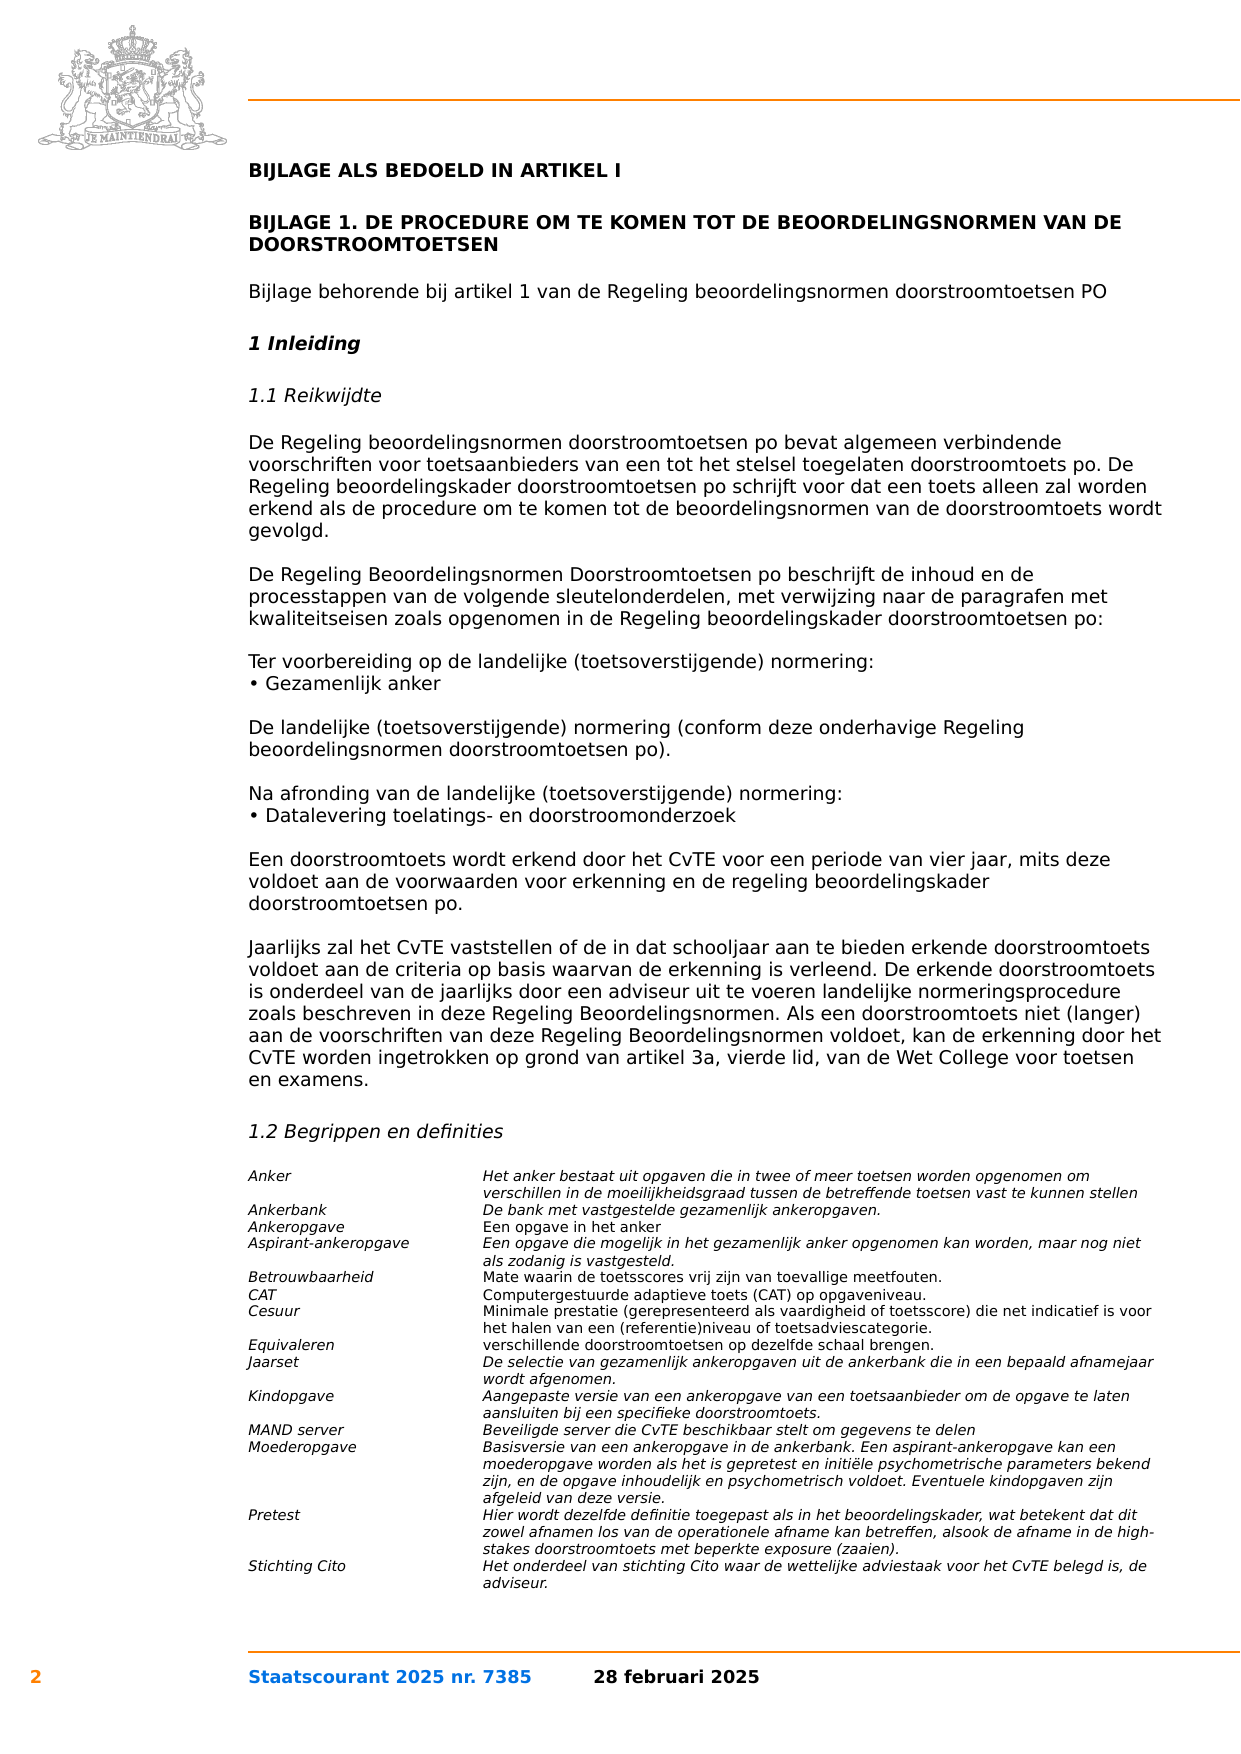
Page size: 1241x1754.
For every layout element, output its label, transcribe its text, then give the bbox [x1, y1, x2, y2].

text De Regeling beoordelingsnormen doorstroomtoetsen po bevat algemeen verbindende voorschriften voor toetsaanbieders van een tot het stelsel toegelaten doorstroomtoets po. De Regeling beoordelingskader doorstroomtoetsen po schrijft voor dat een toets alleen zal worden erkend als de procedure om te komen tot de beoordelingsnormen van de doorstroomtoets wordt gevolgd. [248, 432, 1163, 542]
text Een doorstroomtoets wordt erkend door het CvTE voor een periode van vier jaar, mits deze voldoet aan de voorwaarden voor erkenning en de regeling beoordelingskader doorstroomtoetsen po. [248, 849, 1163, 915]
table_cell Jaarset [248, 1354, 477, 1388]
table_cell Aangepaste versie van een ankeropgave van een toetsaanbieder om de opgave te laten aansluiten bij een specifieke doorstroomtoets. [477, 1388, 1163, 1422]
table_cell Het onderdeel van stichting Cito waar de wettelijke adviestaak voor het CvTE belegd is, de adviseur. [477, 1558, 1163, 1592]
subtitle 1 Inleiding [248, 333, 1163, 355]
table_cell Hier wordt dezelfde definitie toegepast als in het beoordelingskader, wat betekent dat dit zowel afnamen los van de operationele afname kan betreffen, alsook de afname in de high-stakes doorstroomtoets met beperkte exposure (zaaien). [477, 1507, 1163, 1558]
table_cell Een opgave die mogelijk in het gezamenlijk anker opgenomen kan worden, maar nog niet als zodanig is vastgesteld. [477, 1235, 1163, 1269]
text Na afronding van de landelijke (toetsoverstijgende) normering: [248, 783, 1163, 805]
table_cell Ankeropgave [248, 1219, 477, 1235]
table_cell Pretest [248, 1507, 477, 1558]
table_cell MAND server [248, 1422, 477, 1439]
table_cell Basisversie van een ankeropgave in de ankerbank. Een aspirant-ankeropgave kan een moederopgave worden als het is gepretest en initiële psychometrische parameters bekend zijn, en de opgave inhoudelijk en psychometrisch voldoet. Eventuele kindopgaven zijn afgeleid van deze versie. [477, 1439, 1163, 1507]
subtitle 1.2 Begrippen en definities [248, 1121, 1163, 1142]
text Bijlage behorende bij artikel 1 van de Regeling beoordelingsnormen doorstroomtoetsen PO [248, 281, 1163, 303]
table_cell De bank met vastgestelde gezamenlijk ankeropgaven. [477, 1201, 1163, 1218]
picture [38, 25, 227, 150]
table_cell Minimale prestatie (gerepresenteerd als vaardigheid of toetsscore) die net indicatief is voor het halen van een (referentie)niveau of toetsadviescategorie. [477, 1303, 1163, 1337]
table_cell Equivaleren [248, 1337, 477, 1354]
table_header Anker [248, 1168, 477, 1201]
table_cell Stichting Cito [248, 1558, 477, 1592]
table_cell Computergestuurde adaptieve toets (CAT) op opgaveniveau. [477, 1286, 1163, 1303]
table_cell De selectie van gezamenlijk ankeropgaven uit de ankerbank die in een bepaald afnamejaar wordt afgenomen. [477, 1354, 1163, 1388]
table_cell Beveiligde server die CvTE beschikbaar stelt om gegevens te delen [477, 1422, 1163, 1439]
table_header Het anker bestaat uit opgaven die in twee of meer toetsen worden opgenomen om verschillen in de moeilijkheidsgraad tussen de betreffende toetsen vast te kunnen stellen [477, 1168, 1163, 1201]
table_cell Een opgave in het anker [477, 1219, 1163, 1235]
subtitle BIJLAGE ALS BEDOELD IN ARTIKEL I [248, 160, 1163, 182]
subtitle BIJLAGE 1. DE PROCEDURE OM TE KOMEN TOT DE BEOORDELINGSNORMEN VAN DE DOORSTROOMTOETSEN [248, 212, 1163, 256]
text Ter voorbereiding op de landelijke (toetsoverstijgende) normering: [248, 651, 1163, 673]
table_cell Ankerbank [248, 1201, 477, 1218]
table_cell Cesuur [248, 1303, 477, 1337]
text • Datalevering toelatings- en doorstroomonderzoek [248, 805, 1163, 827]
table_cell Kindopgave [248, 1388, 477, 1422]
text De Regeling Beoordelingsnormen Doorstroomtoetsen po beschrijft de inhoud en de processtappen van de volgende sleutelonderdelen, met verwijzing naar de paragrafen met kwaliteitseisen zoals opgenomen in de Regeling beoordelingskader doorstroomtoetsen po: [248, 563, 1163, 629]
table_cell verschillende doorstroomtoetsen op dezelfde schaal brengen. [477, 1337, 1163, 1354]
subtitle 1.1 Reikwijdte [248, 385, 1163, 407]
table_cell Betrouwbaarheid [248, 1269, 477, 1286]
text Jaarlijks zal het CvTE vaststellen of de in dat schooljaar aan te bieden erkende doorstroomtoets voldoet aan de criteria op basis waarvan de erkenning is verleend. De erkende doorstroomtoets is onderdeel van de jaarlijks door een adviseur uit te voeren landelijke normeringsprocedure zoals beschreven in deze Regeling Beoordelingsnormen. Als een doorstroomtoets niet (langer) aan de voorschriften van deze Regeling Beoordelingsnormen voldoet, kan de erkenning door het CvTE worden ingetrokken op grond van artikel 3a, vierde lid, van de Wet College voor toetsen en examens. [248, 937, 1163, 1091]
text De landelijke (toetsoverstijgende) normering (conform deze onderhavige Regeling beoordelingsnormen doorstroomtoetsen po). [248, 717, 1163, 761]
table_cell Mate waarin de toetsscores vrij zijn van toevallige meetfouten. [477, 1269, 1163, 1286]
table_cell CAT [248, 1286, 477, 1303]
text • Gezamenlijk anker [248, 673, 1163, 695]
table_cell Moederopgave [248, 1439, 477, 1507]
table_cell Aspirant-ankeropgave [248, 1235, 477, 1269]
